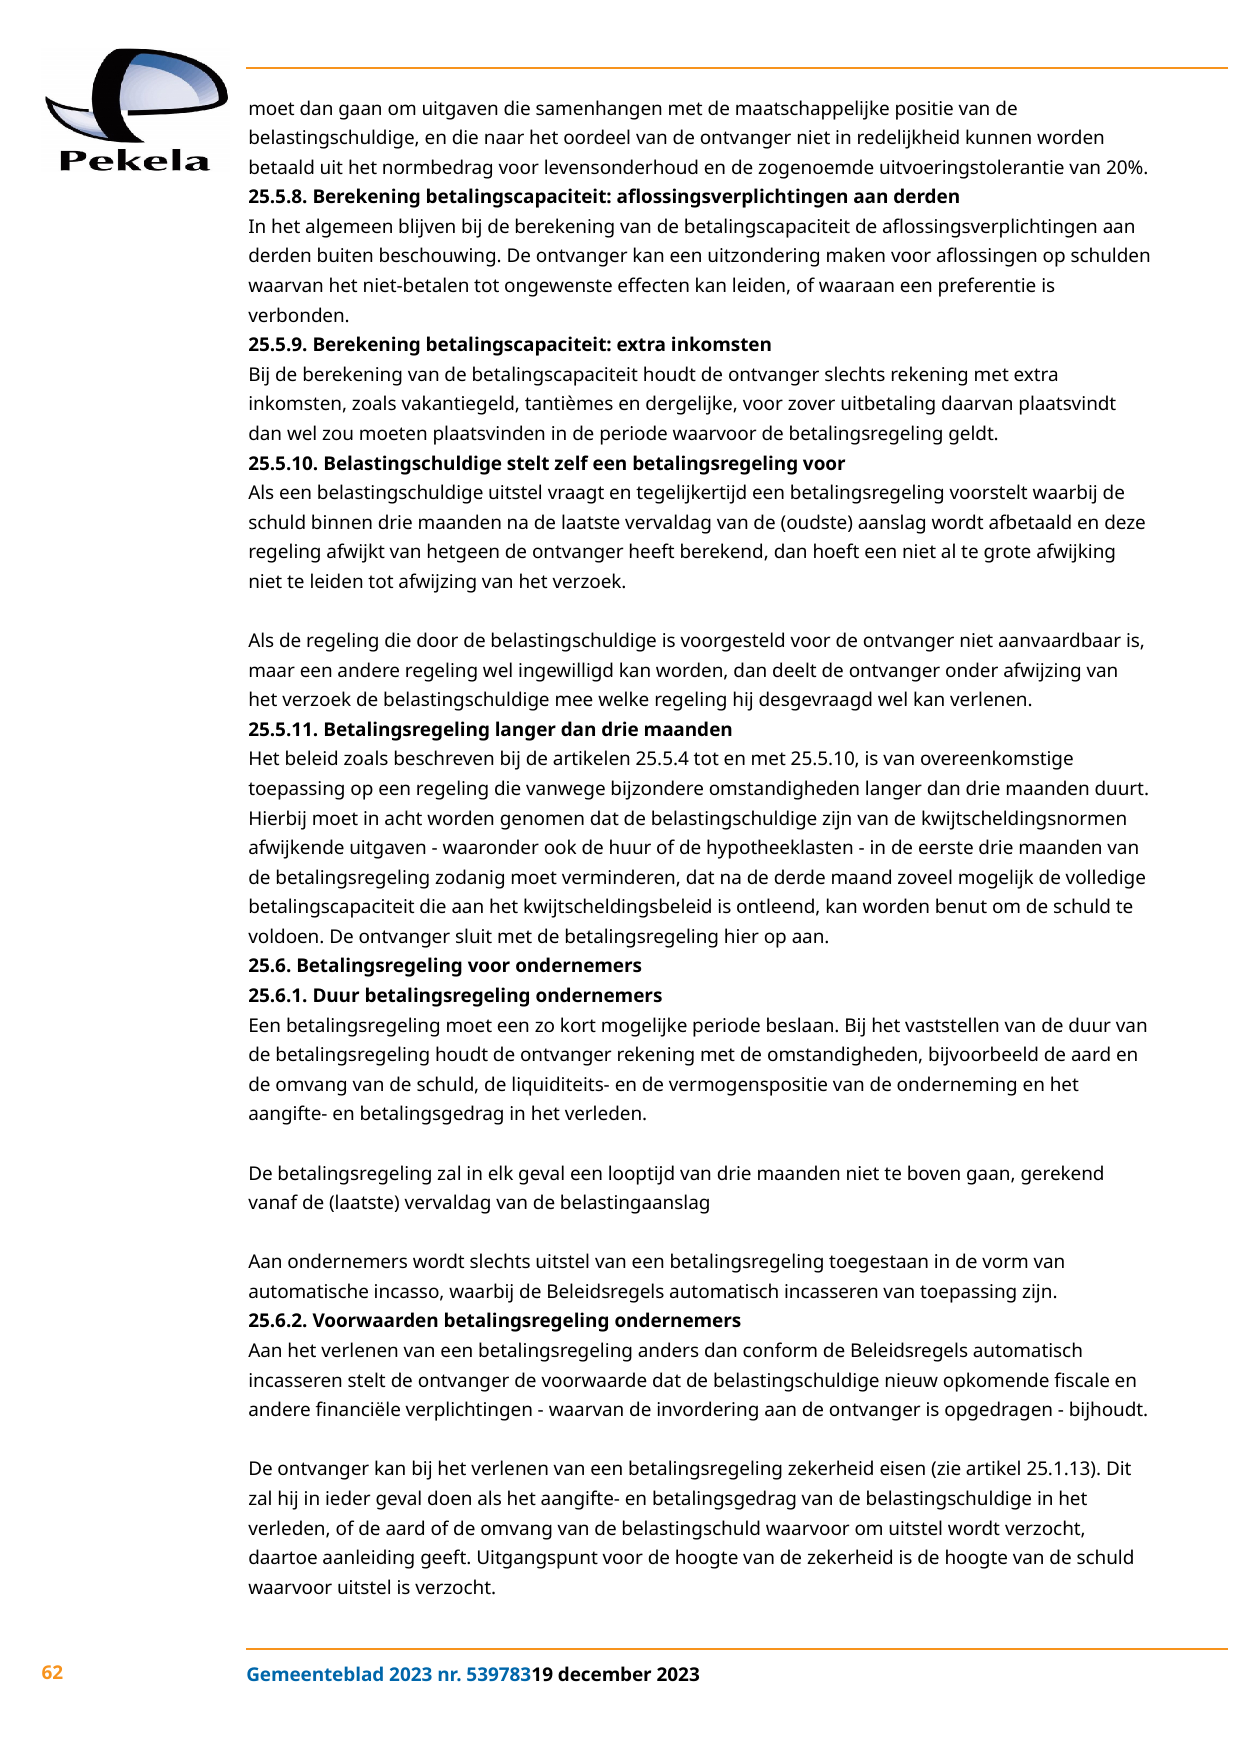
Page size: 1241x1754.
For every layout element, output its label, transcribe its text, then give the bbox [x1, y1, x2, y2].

text Als de regeling die door de belastingschuldige is voorgesteld voor de ontvanger niet aanvaardbaar is, maar een andere regeling wel ingewilligd kan worden, dan deelt de ontvanger onder afwijzing van het verzoek de belastingschuldige mee welke regeling hij desgevraagd wel kan verlenen. [248, 627, 1152, 712]
text Het beleid zoals beschreven bij de artikelen 25.5.4 tot en met 25.5.10, is van overeenkomstige toepassing op een regeling die vanwege bijzondere omstandigheden langer dan drie maanden duurt. Hierbij moet in acht worden genomen dat de belastingschuldige zijn van de kwijtscheldingsnormen afwijkende uitgaven - waaronder ook de huur of de hypotheeklasten - in de eerste drie maanden van de betalingsregeling zodanig moet verminderen, dat na de derde maand zoveel mogelijk de volledige betalingscapaciteit die aan het kwijtscheldingsbeleid is ontleend, kan worden benut om de schuld te voldoen. De ontvanger sluit met de betalingsregeling hier op aan. [248, 746, 1152, 949]
text Aan het verlenen van een betalingsregeling anders dan conform de Beleidsregels automatisch incasseren stelt de ontvanger de voorwaarde dat de belastingschuldige nieuw opkomende fiscale en andere financiële verplichtingen - waarvan de invordering aan de ontvanger is opgedragen - bijhoudt. [248, 1337, 1152, 1422]
text 25.5.9. Berekening betalingscapaciteit: extra inkomsten [248, 331, 1152, 357]
text 25.6.2. Voorwaarden betalingsregeling ondernemers [248, 1308, 1152, 1333]
picture [41, 47, 231, 172]
text moet dan gaan om uitgaven die samenhangen met de maatschappelijke positie van de belastingschuldige, en die naar het oordeel van de ontvanger niet in redelijkheid kunnen worden betaald uit het normbedrag voor levensonderhoud en de zogenoemde uitvoeringstolerantie van 20%. [248, 95, 1152, 180]
text Als een belastingschuldige uitstel vraagt en tegelijkertijd een betalingsregeling voorstelt waarbij de schuld binnen drie maanden na de laatste vervaldag van de (oudste) aanslag wordt afbetaald en deze regeling afwijkt van hetgeen de ontvanger heeft berekend, dan hoeft een niet al te grote afwijking niet te leiden tot afwijzing van het verzoek. [248, 479, 1152, 594]
text Aan ondernemers wordt slechts uitstel van een betalingsregeling toegestaan in de vorm van automatische incasso, waarbij de Beleidsregels automatisch incasseren van toepassing zijn. [248, 1248, 1152, 1304]
text 25.5.11. Betalingsregeling langer dan drie maanden [248, 716, 1152, 742]
text 25.6. Betalingsregeling voor ondernemers [248, 953, 1152, 978]
text 25.5.8. Berekening betalingscapaciteit: aflossingsverplichtingen aan derden [248, 183, 1152, 209]
text 25.5.10. Belastingschuldige stelt zelf een betalingsregeling voor [248, 450, 1152, 476]
text 25.6.1. Duur betalingsregeling ondernemers [248, 982, 1152, 1008]
text Bij de berekening van de betalingscapaciteit houdt de ontvanger slechts rekening met extra inkomsten, zoals vakantiegeld, tantièmes en dergelijke, voor zover uitbetaling daarvan plaatsvindt dan wel zou moeten plaatsvinden in de periode waarvoor de betalingsregeling geldt. [248, 361, 1152, 446]
text De betalingsregeling zal in elk geval een looptijd van drie maanden niet te boven gaan, gerekend vanaf de (laatste) vervaldag van de belastingaanslag [248, 1160, 1152, 1215]
text De ontvanger kan bij het verlenen van een betalingsregeling zekerheid eisen (zie artikel 25.1.13). Dit zal hij in ieder geval doen als het aangifte- en betalingsgedrag van de belastingschuldige in het verleden, of de aard of de omvang van de belastingschuld waarvoor om uitstel wordt verzocht, daartoe aanleiding geeft. Uitgangspunt voor de hoogte van de zekerheid is de hoogte van de schuld waarvoor uitstel is verzocht. [248, 1456, 1152, 1600]
text Een betalingsregeling moet een zo kort mogelijke periode beslaan. Bij het vaststellen van de duur van de betalingsregeling houdt de ontvanger rekening met de omstandigheden, bijvoorbeeld de aard en de omvang van de schuld, de liquiditeits- en de vermogenspositie van de onderneming en het aangifte- en betalingsgedrag in het verleden. [248, 1012, 1152, 1126]
text In het algemeen blijven bij de berekening van de betalingscapaciteit de aflossingsverplichtingen aan derden buiten beschouwing. De ontvanger kan een uitzondering maken voor aflossingen op schulden waarvan het niet-betalen tot ongewenste effecten kan leiden, of waaraan een preferentie is verbonden. [248, 213, 1152, 328]
